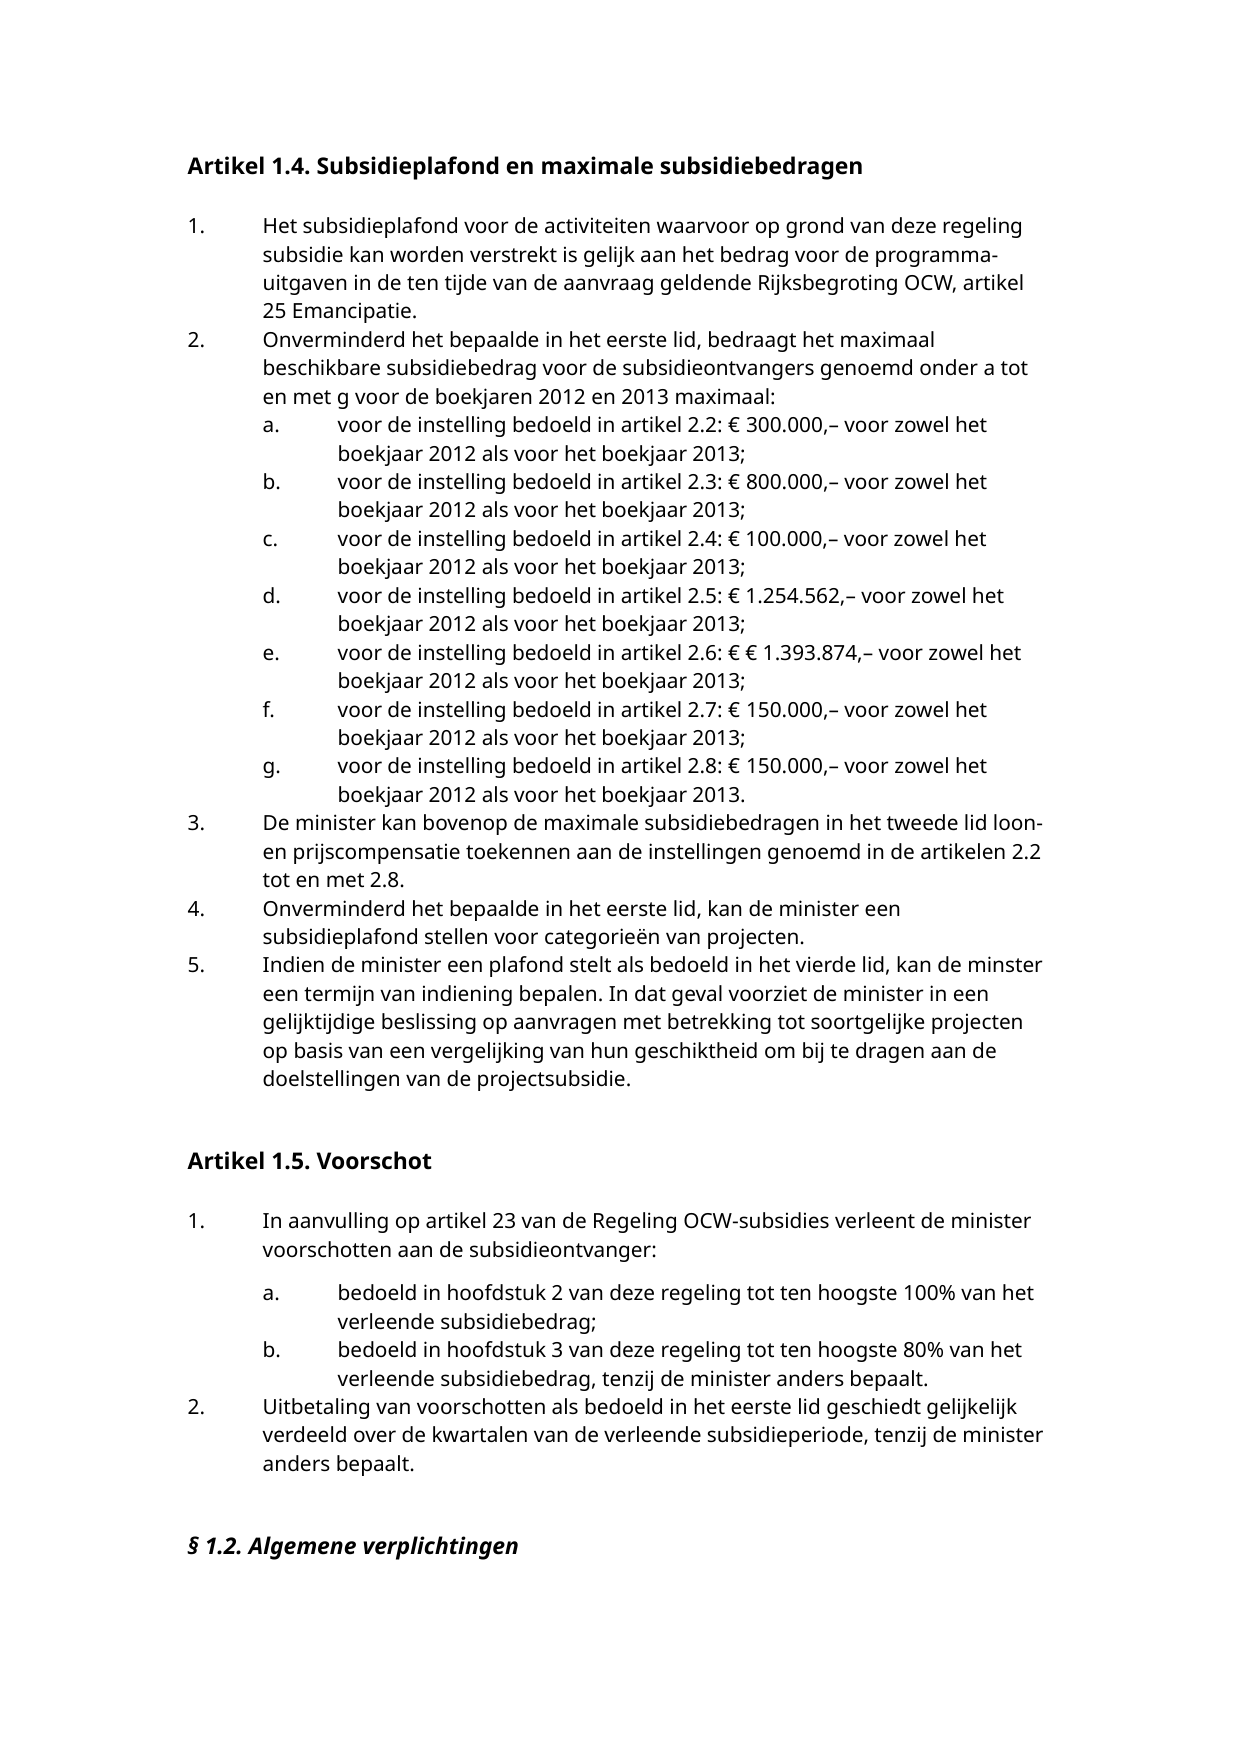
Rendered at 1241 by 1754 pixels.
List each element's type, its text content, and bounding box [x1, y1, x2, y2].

list Uitbetaling van voorschotten als bedoeld in het eerste lid geschiedt gelijkelijk verdeeld over de kwartalen van de verleende subsidieperiode, tenzij de minister anders bepaalt. [187, 1392, 1053, 1477]
list De minister kan bovenop de maximale subsidiebedragen in het tweede lid loon- en prijscompensatie toekennen aan de instellingen genoemd in de artikelen 2.2 tot en met 2.8. [187, 808, 1053, 894]
list bedoeld in hoofdstuk 2 van deze regeling tot ten hoogste 100% van het verleende subsidiebedrag; [262, 1278, 1053, 1335]
list Het subsidieplafond voor de activiteiten waarvoor op grond van deze regeling subsidie kan worden verstrekt is gelijk aan het bedrag voor de programma-uitgaven in de ten tijde van de aanvraag geldende Rijksbegroting OCW, artikel 25 Emancipatie. [187, 211, 1053, 325]
list voor de instelling bedoeld in artikel 2.3: € 800.000,– voor zowel het boekjaar 2012 als voor het boekjaar 2013; [262, 467, 1053, 524]
list In aanvulling op artikel 23 van de Regeling OCW-subsidies verleent de minister voorschotten aan de subsidieontvanger: [187, 1207, 1053, 1263]
list Onverminderd het bepaalde in het eerste lid, bedraagt het maximaal beschikbare subsidiebedrag voor de subsidieontvangers genoemd onder a tot en met g voor de boekjaren 2012 en 2013 maximaal: [187, 325, 1053, 410]
list voor de instelling bedoeld in artikel 2.2: € 300.000,– voor zowel het boekjaar 2012 als voor het boekjaar 2013; [262, 410, 1053, 467]
list voor de instelling bedoeld in artikel 2.7: € 150.000,– voor zowel het boekjaar 2012 als voor het boekjaar 2013; [262, 695, 1053, 752]
list bedoeld in hoofdstuk 3 van deze regeling tot ten hoogste 80% van het verleende subsidiebedrag, tenzij de minister anders bepaalt. [262, 1335, 1053, 1392]
list Onverminderd het bepaalde in het eerste lid, kan de minister een subsidieplafond stellen voor categorieën van projecten. [187, 894, 1053, 951]
list voor de instelling bedoeld in artikel 2.5: € 1.254.562,– voor zowel het boekjaar 2012 als voor het boekjaar 2013; [262, 581, 1053, 638]
subtitle Artikel 1.5. Voorschot [187, 1145, 1053, 1177]
subtitle Artikel 1.4. Subsidieplafond en maximale subsidiebedragen [187, 150, 1053, 181]
list Indien de minister een plafond stelt als bedoeld in het vierde lid, kan de minster een termijn van indiening bepalen. In dat geval voorziet de minister in een gelijktijdige beslissing op aanvragen met betrekking tot soortgelijke projecten op basis van een vergelijking van hun geschiktheid om bij te dragen aan de doelstellingen van de projectsubsidie. [187, 951, 1053, 1093]
subtitle § 1.2. Algemene verplichtingen [187, 1530, 1053, 1561]
list voor de instelling bedoeld in artikel 2.8: € 150.000,– voor zowel het boekjaar 2012 als voor het boekjaar 2013. [262, 752, 1053, 808]
list voor de instelling bedoeld in artikel 2.4: € 100.000,– voor zowel het boekjaar 2012 als voor het boekjaar 2013; [262, 524, 1053, 581]
list voor de instelling bedoeld in artikel 2.6: € € 1.393.874,– voor zowel het boekjaar 2012 als voor het boekjaar 2013; [262, 638, 1053, 695]
